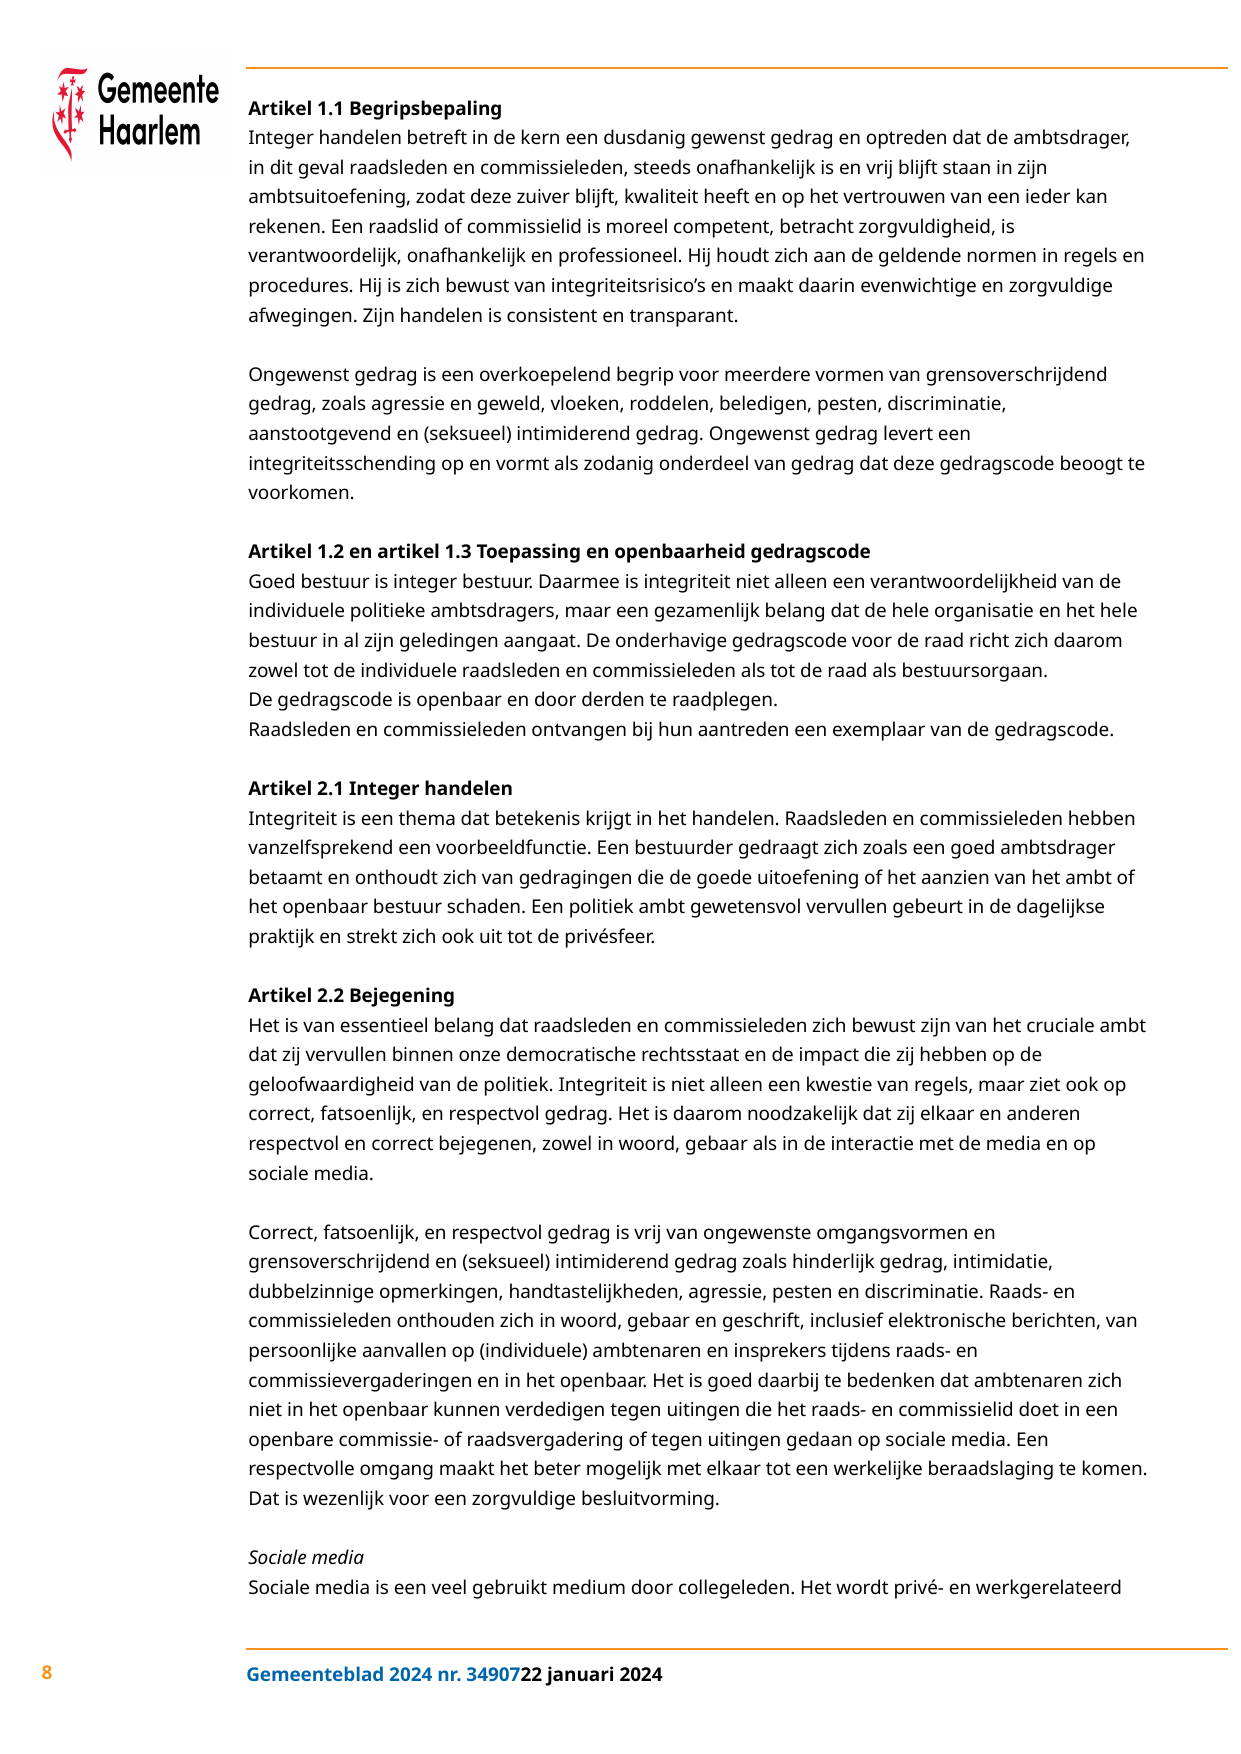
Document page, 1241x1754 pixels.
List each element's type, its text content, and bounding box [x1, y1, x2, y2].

text Sociale media is een veel gebruikt medium door collegeleden. Het wordt privé- en werkgerelateerd [248, 1574, 1152, 1600]
text Artikel 1.1 Begripsbepaling [248, 95, 1152, 121]
text Artikel 2.1 Integer handelen [248, 775, 1152, 801]
text De gedragscode is openbaar en door derden te raadplegen. [248, 686, 1152, 712]
text Artikel 2.2 Bejegening [248, 982, 1152, 1008]
text Integer handelen betreft in de kern een dusdanig gewenst gedrag en optreden dat de ambtsdrager, in dit geval raadsleden en commissieleden, steeds onafhankelijk is en vrij blijft staan in zijn ambtsuitoefening, zodat deze zuiver blijft, kwaliteit heeft en op het vertrouwen van een ieder kan rekenen. Een raadslid of commissielid is moreel competent, betracht zorgvuldigheid, is verantwoordelijk, onafhankelijk en professioneel. Hij houdt zich aan de geldende normen in regels en procedures. Hij is zich bewust van integriteitsrisico’s en maakt daarin evenwichtige en zorgvuldige afwegingen. Zijn handelen is consistent en transparant. [248, 124, 1152, 328]
picture [41, 47, 231, 172]
text Sociale media [248, 1544, 1152, 1570]
text Goed bestuur is integer bestuur. Daarmee is integriteit niet alleen een verantwoordelijkheid van de individuele politieke ambtsdragers, maar een gezamenlijk belang dat de hele organisatie en het hele bestuur in al zijn geledingen aangaat. De onderhavige gedragscode voor de raad richt zich daarom zowel tot de individuele raadsleden en commissieleden als tot de raad als bestuursorgaan. [248, 568, 1152, 683]
text Integriteit is een thema dat betekenis krijgt in het handelen. Raadsleden en commissieleden hebben vanzelfsprekend een voorbeeldfunctie. Een bestuurder gedraagt zich zoals een goed ambtsdrager betaamt en onthoudt zich van gedragingen die de goede uitoefening of het aanzien van het ambt of het openbaar bestuur schaden. Een politiek ambt gewetensvol vervullen gebeurt in de dagelijkse praktijk en strekt zich ook uit tot de privésfeer. [248, 805, 1152, 949]
text Ongewenst gedrag is een overkoepelend begrip voor meerdere vormen van grensoverschrijdend gedrag, zoals agressie en geweld, vloeken, roddelen, beledigen, pesten, discriminatie, aanstootgevend en (seksueel) intimiderend gedrag. Ongewenst gedrag levert een integriteitsschending op en vormt als zodanig onderdeel van gedrag dat deze gedragscode beoogt te voorkomen. [248, 361, 1152, 505]
text Correct, fatsoenlijk, en respectvol gedrag is vrij van ongewenste omgangsvormen en grensoverschrijdend en (seksueel) intimiderend gedrag zoals hinderlijk gedrag, intimidatie, dubbelzinnige opmerkingen, handtastelijkheden, agressie, pesten en discriminatie. Raads- en commissieleden onthouden zich in woord, gebaar en geschrift, inclusief elektronische berichten, van persoonlijke aanvallen op (individuele) ambtenaren en insprekers tijdens raads- en commissievergaderingen en in het openbaar. Het is goed daarbij te bedenken dat ambtenaren zich niet in het openbaar kunnen verdedigen tegen uitingen die het raads- en commissielid doet in een openbare commissie- of raadsvergadering of tegen uitingen gedaan op sociale media. Een respectvolle omgang maakt het beter mogelijk met elkaar tot een werkelijke beraadslaging te komen. Dat is wezenlijk voor een zorgvuldige besluitvorming. [248, 1219, 1152, 1511]
text Het is van essentieel belang dat raadsleden en commissieleden zich bewust zijn van het cruciale ambt dat zij vervullen binnen onze democratische rechtsstaat en de impact die zij hebben op de geloofwaardigheid van de politiek. Integriteit is niet alleen een kwestie van regels, maar ziet ook op correct, fatsoenlijk, en respectvol gedrag. Het is daarom noodzakelijk dat zij elkaar en anderen respectvol en correct bejegenen, zowel in woord, gebaar als in de interactie met de media en op sociale media. [248, 1012, 1152, 1186]
text Raadsleden en commissieleden ontvangen bij hun aantreden een exemplaar van de gedragscode. [248, 716, 1152, 742]
text Artikel 1.2 en artikel 1.3 Toepassing en openbaarheid gedragscode [248, 538, 1152, 564]
